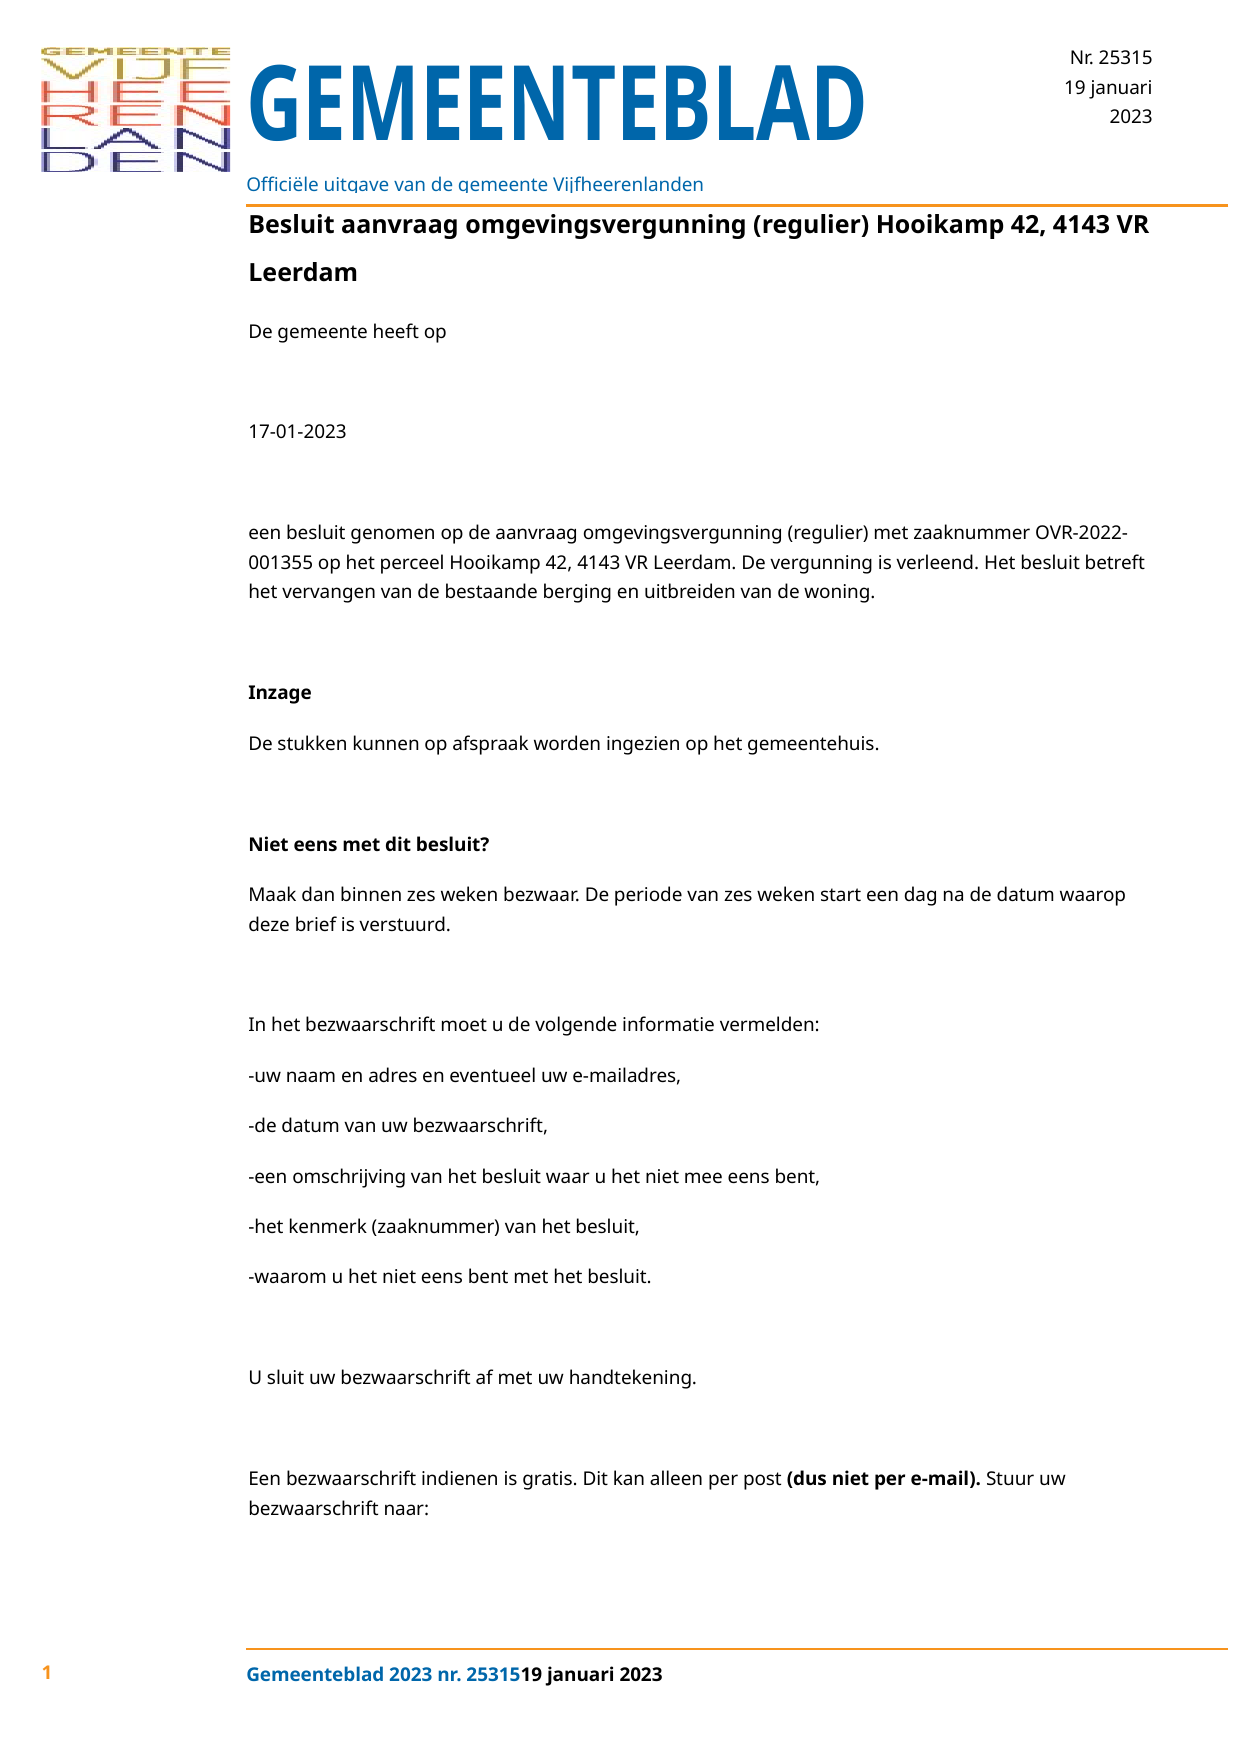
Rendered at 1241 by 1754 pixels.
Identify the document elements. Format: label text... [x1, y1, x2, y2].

text Besluit aanvraag omgevingsvergunning (regulier) Hooikamp 42, 4143 VR Leerdam [248, 207, 1152, 288]
text De stukken kunnen op afspraak worden ingezien op het gemeentehuis. [248, 730, 1152, 756]
text -de datum van uw bezwaarschrift, [248, 1112, 1152, 1138]
text een besluit genomen op de aanvraag omgevingsvergunning (regulier) met zaaknummer OVR-2022-001355 op het perceel Hooikamp 42, 4143 VR Leerdam. De vergunning is verleend. Het besluit betreft het vervangen van de bestaande berging en uitbreiden van de woning. [248, 519, 1152, 604]
text De gemeente heeft op [248, 318, 1152, 344]
text In het bezwaarschrift moet u de volgende informatie vermelden: [248, 1012, 1152, 1037]
text U sluit uw bezwaarschrift af met uw handtekening. [248, 1364, 1152, 1390]
text -waarom u het niet eens bent met het besluit. [248, 1264, 1152, 1289]
text 17-01-2023 [248, 419, 1152, 444]
text -een omschrijving van het besluit waar u het niet mee eens bent, [248, 1163, 1152, 1189]
text Maak dan binnen zes weken bezwaar. De periode van zes weken start een dag na de datum waarop deze brief is verstuurd. [248, 881, 1152, 937]
picture [41, 47, 231, 172]
text Een bezwaarschrift indienen is gratis. Dit kan alleen per post (dus niet per e-mail). Stuur uw bezwaarschrift naar: [248, 1465, 1152, 1521]
text Niet eens met dit besluit? [248, 831, 1152, 857]
text -het kenmerk (zaaknummer) van het besluit, [248, 1213, 1152, 1239]
text -uw naam en adres en eventueel uw e-mailadres, [248, 1062, 1152, 1088]
text Inzage [248, 679, 1152, 705]
